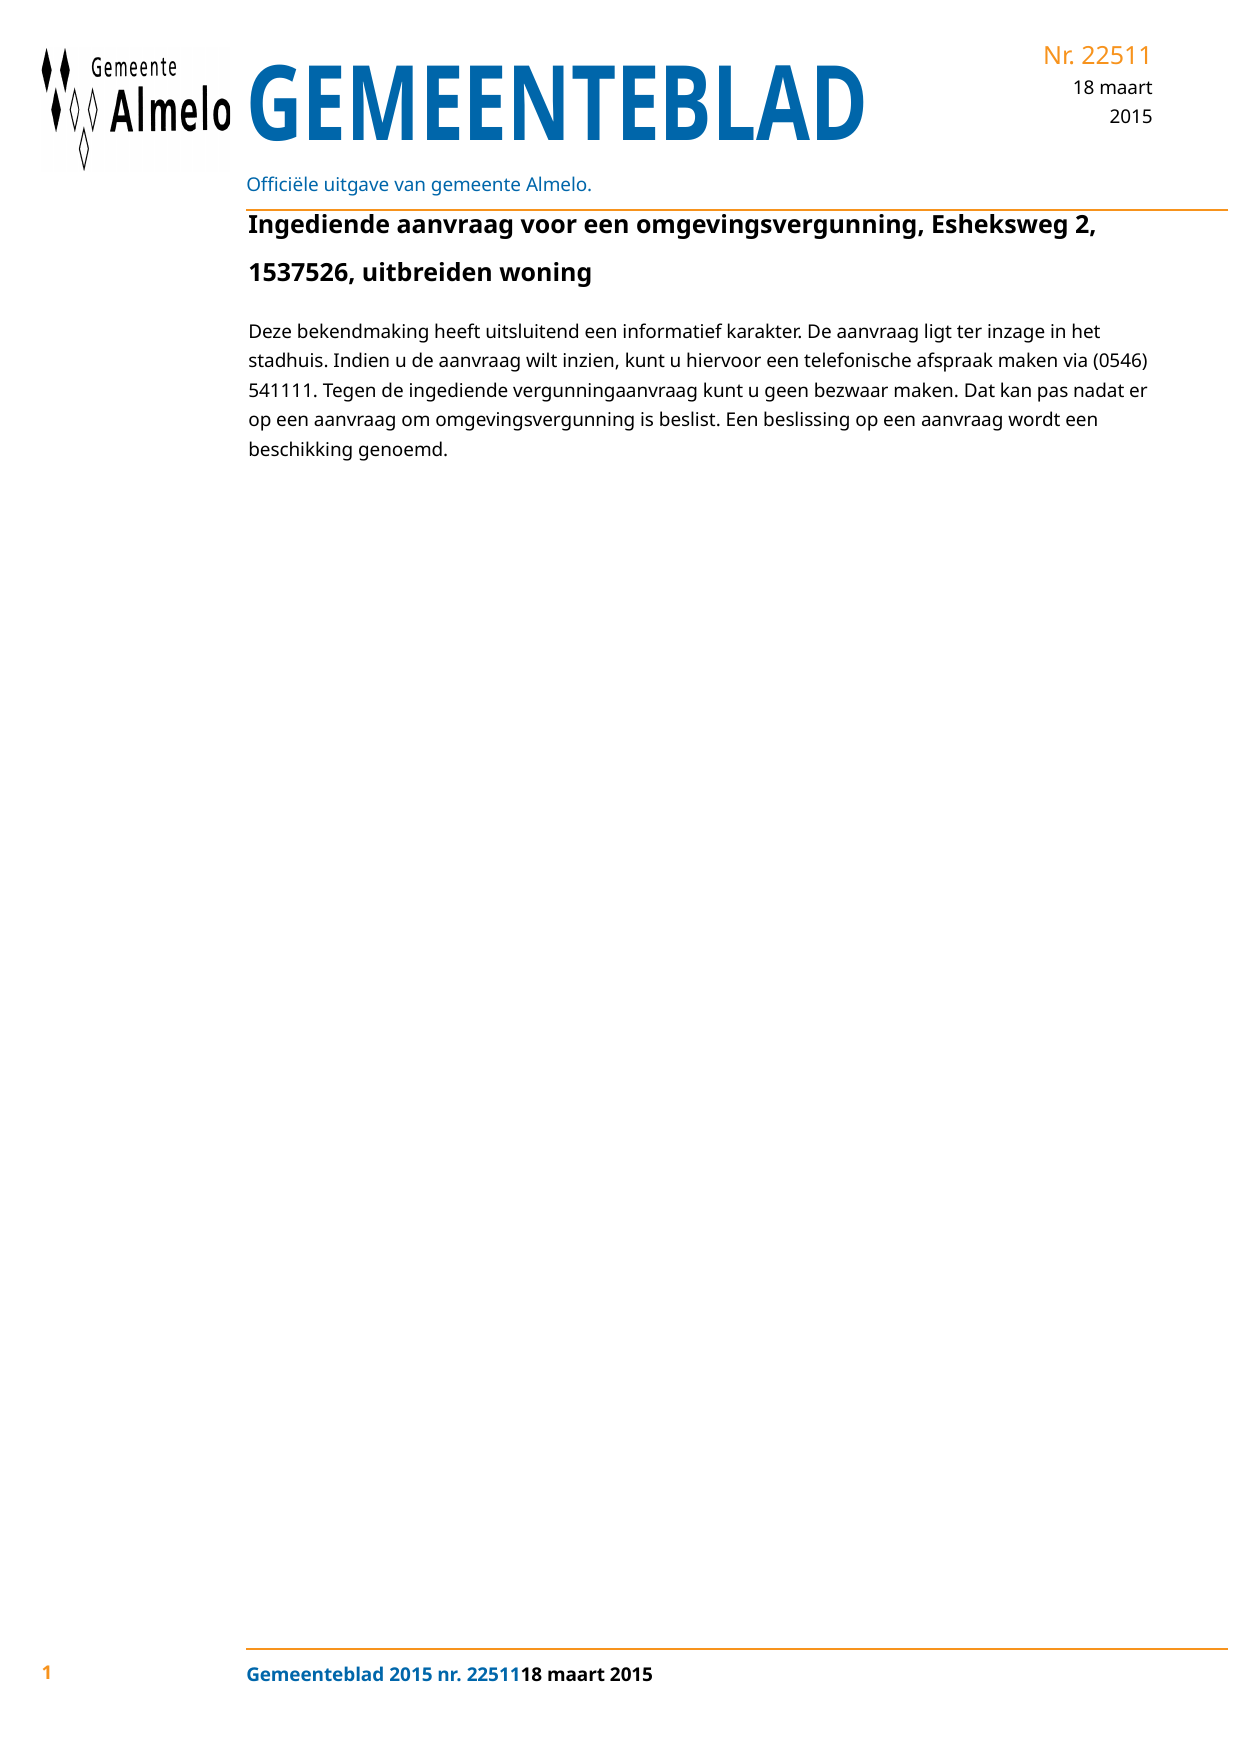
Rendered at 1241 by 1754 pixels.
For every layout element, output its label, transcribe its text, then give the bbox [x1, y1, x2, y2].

picture [41, 47, 231, 172]
text Ingediende aanvraag voor een omgevingsvergunning, Esheksweg 2, 1537526, uitbreiden woning [248, 211, 1152, 288]
text Deze bekendmaking heeft uitsluitend een informatief karakter. De aanvraag ligt ter inzage in het stadhuis. Indien u de aanvraag wilt inzien, kunt u hiervoor een telefonische afspraak maken via (0546) 541111. Tegen de ingediende vergunningaanvraag kunt u geen bezwaar maken. Dat kan pas nadat er op een aanvraag om omgevingsvergunning is beslist. Een beslissing op een aanvraag wordt een beschikking genoemd. [248, 318, 1152, 462]
